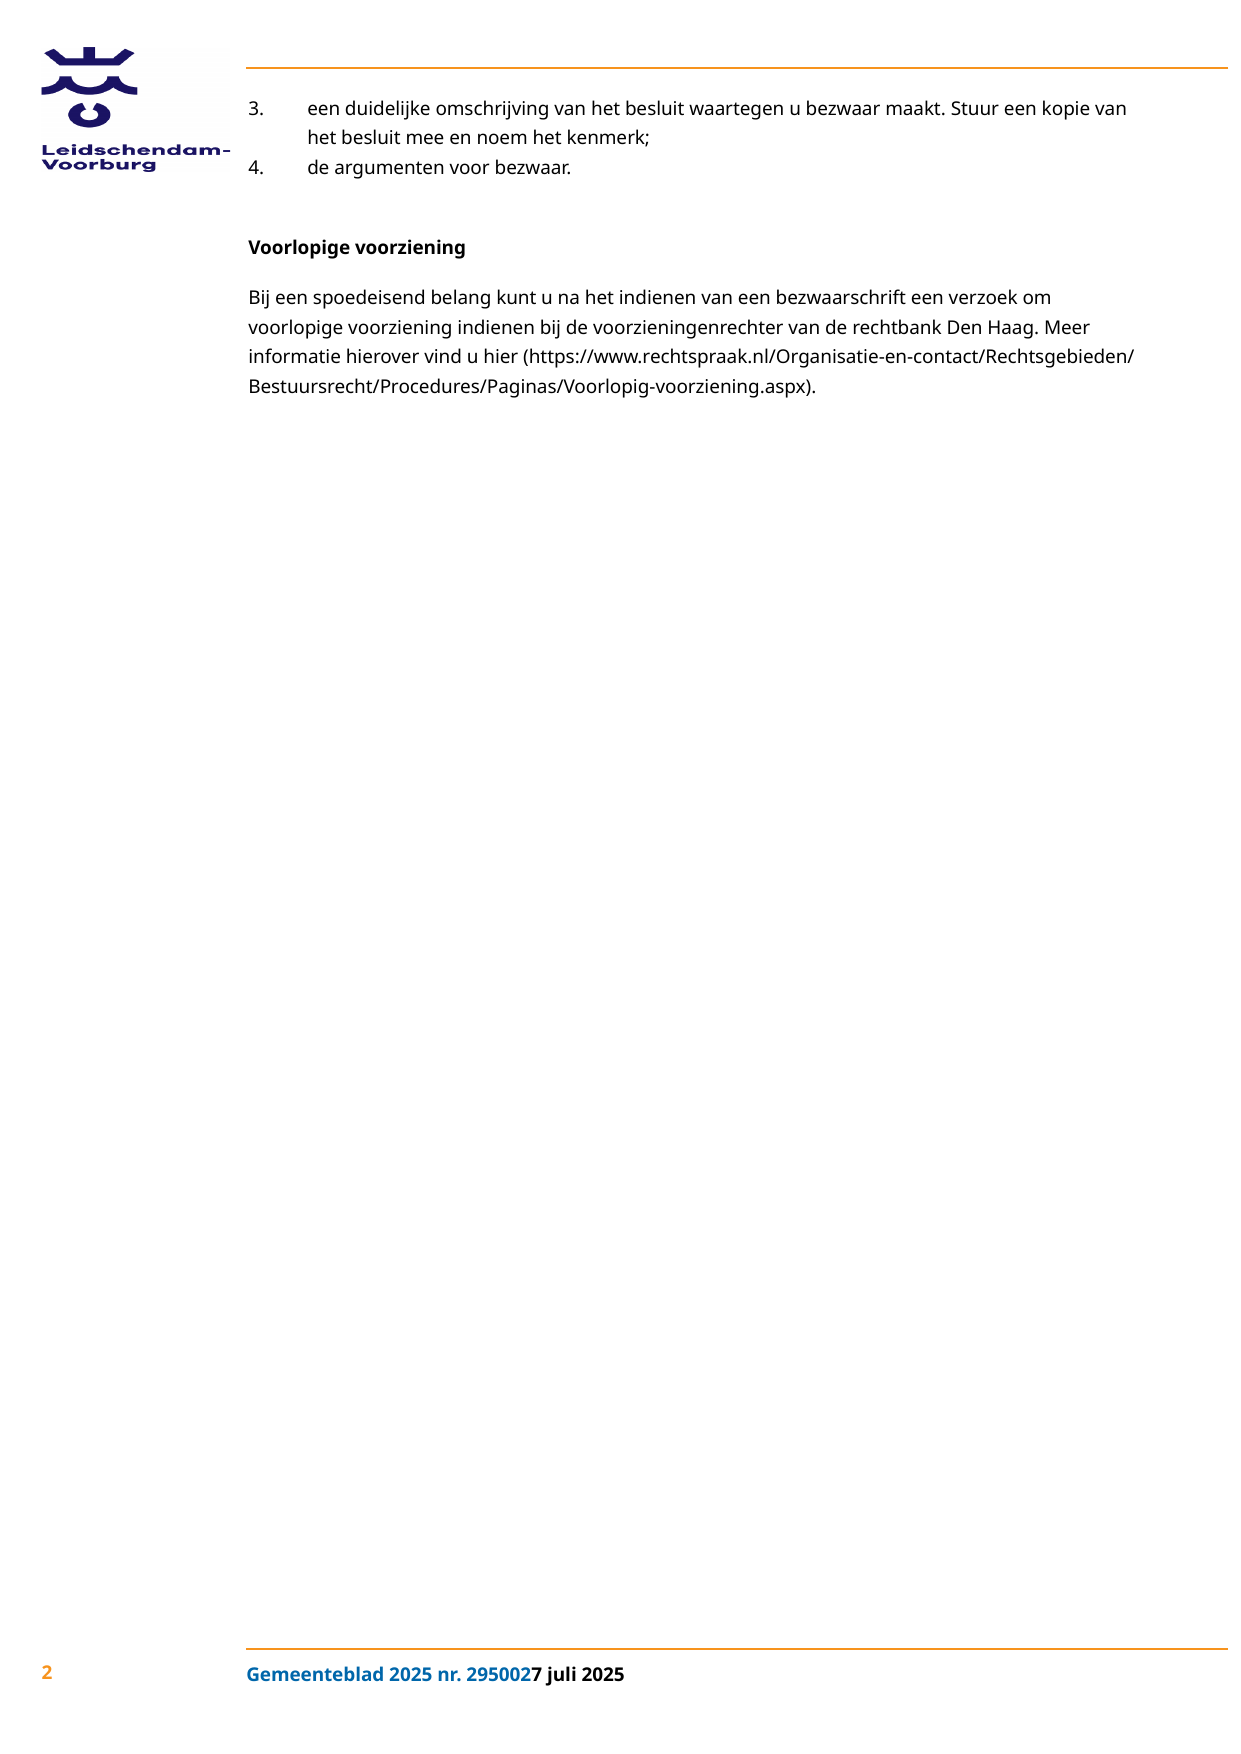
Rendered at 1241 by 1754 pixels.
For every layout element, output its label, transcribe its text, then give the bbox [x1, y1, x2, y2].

list een duidelijke omschrijving van het besluit waartegen u bezwaar maakt. Stuur een kopie van het besluit mee en noem het kenmerk; [248, 95, 1152, 150]
picture [41, 47, 231, 172]
text Bij een spoedeisend belang kunt u na het indienen van een bezwaarschrift een verzoek om voorlopige voorziening indienen bij de voorzieningenrechter van de rechtbank Den Haag. Meer informatie hierover vind u hier (https://www.rechtspraak.nl/Organisatie-en-contact/Rechtsgebieden/Bestuursrecht/Procedures/Paginas/Voorlopig-voorziening.aspx). [248, 284, 1152, 399]
text Voorlopige voorziening [248, 234, 1152, 260]
list de argumenten voor bezwaar. [248, 154, 1152, 180]
